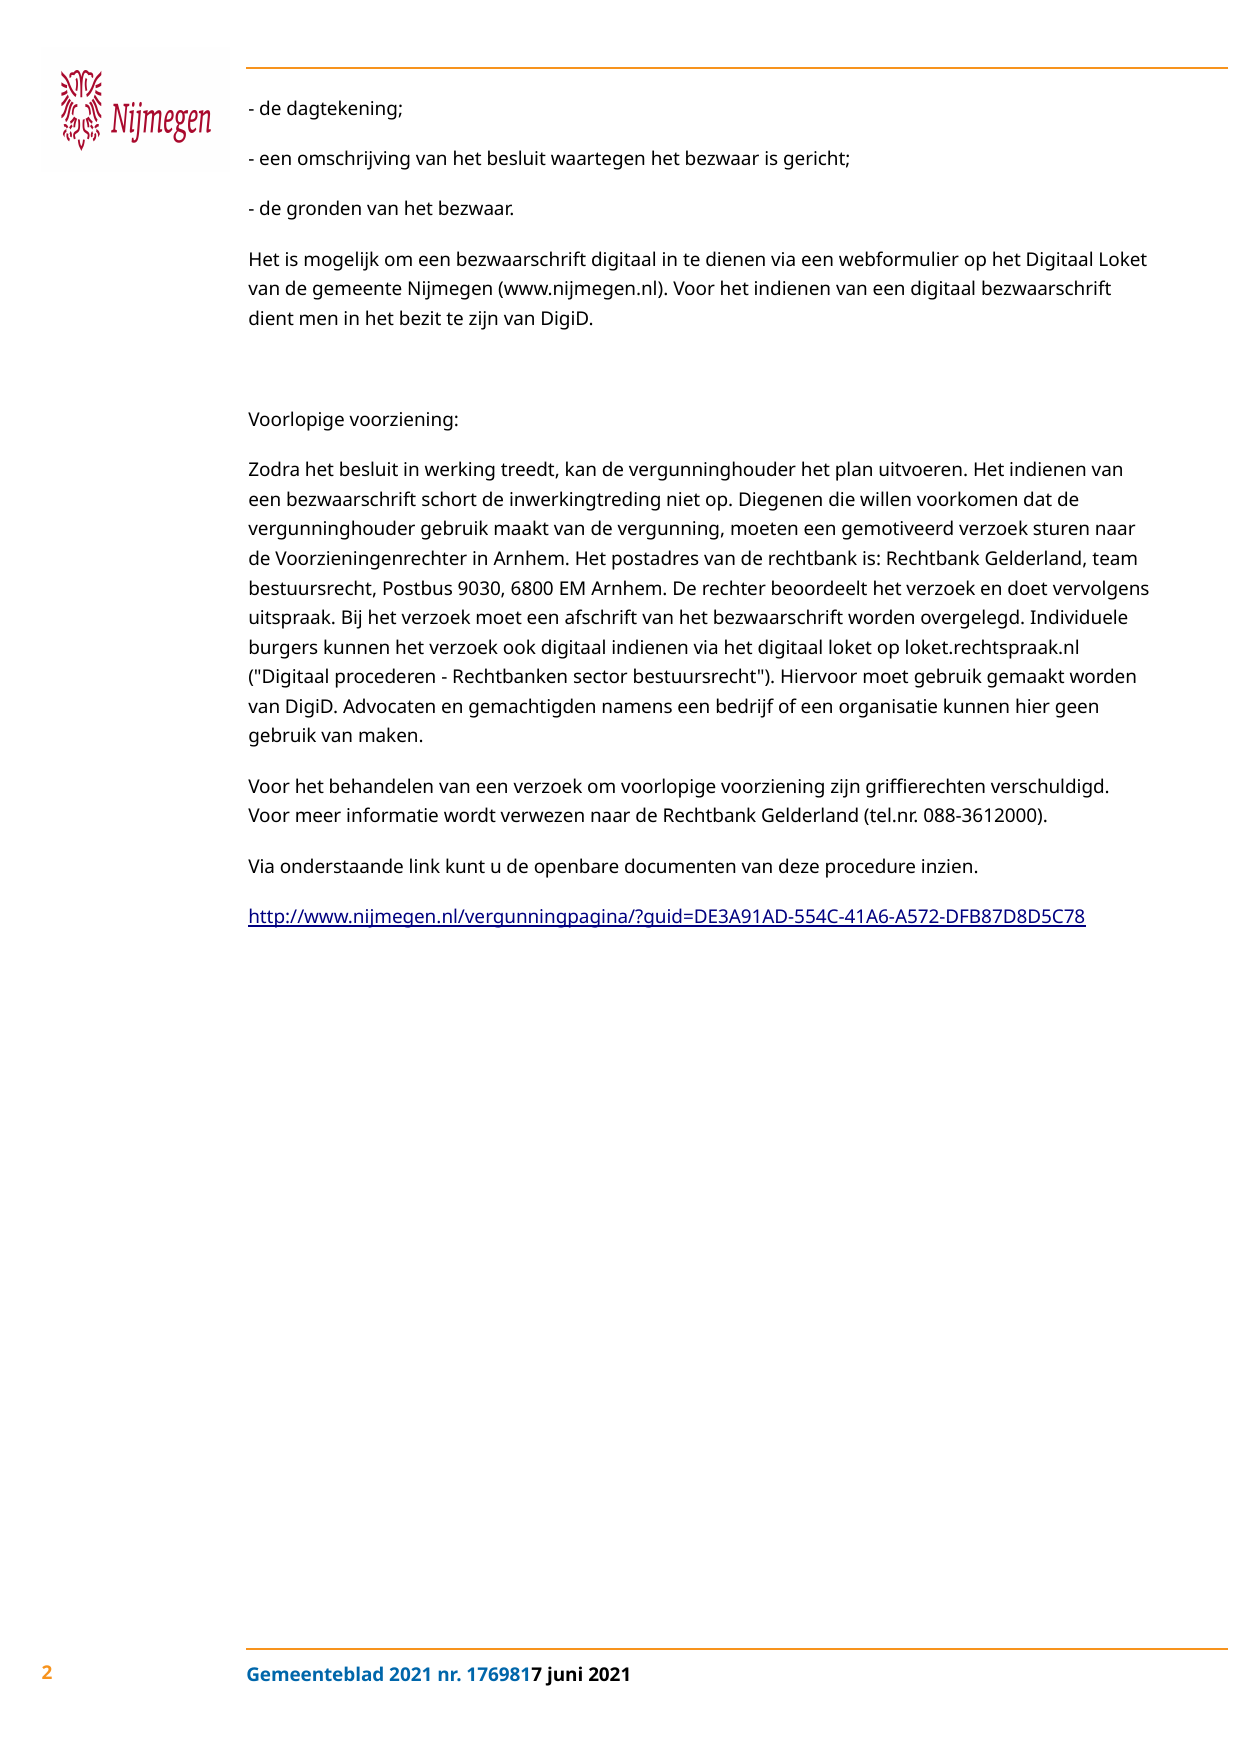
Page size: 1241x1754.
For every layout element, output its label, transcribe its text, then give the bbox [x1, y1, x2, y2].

text - de gronden van het bezwaar. [248, 196, 1152, 221]
text - een omschrijving van het besluit waartegen het bezwaar is gericht; [248, 145, 1152, 171]
text Het is mogelijk om een bezwaarschrift digitaal in te dienen via een webformulier op het Digitaal Loket van de gemeente Nijmegen (www.nijmegen.nl). Voor het indienen van een digitaal bezwaarschrift dient men in het bezit te zijn van DigiD. [248, 246, 1152, 331]
text Zodra het besluit in werking treedt, kan de vergunninghouder het plan uitvoeren. Het indienen van een bezwaarschrift schort de inwerkingtreding niet op. Diegenen die willen voorkomen dat de vergunninghouder gebruik maakt van de vergunning, moeten een gemotiveerd verzoek sturen naar de Voorzieningenrechter in Arnhem. Het postadres van de rechtbank is: Rechtbank Gelderland, team bestuursrecht, Postbus 9030, 6800 EM Arnhem. De rechter beoordeelt het verzoek en doet vervolgens uitspraak. Bij het verzoek moet een afschrift van het bezwaarschrift worden overgelegd. Individuele burgers kunnen het verzoek ook digitaal indienen via het digitaal loket op loket.rechtspraak.nl ("Digitaal procederen - Rechtbanken sector bestuursrecht"). Hiervoor moet gebruik gemaakt worden van DigiD. Advocaten en gemachtigden namens een bedrijf of een organisatie kunnen hier geen gebruik van maken. [248, 456, 1152, 748]
text - de dagtekening; [248, 95, 1152, 121]
text Via onderstaande link kunt u de openbare documenten van deze procedure inzien. [248, 853, 1152, 879]
picture [41, 47, 231, 172]
text Voor het behandelen van een verzoek om voorlopige voorziening zijn griffierechten verschuldigd. Voor meer informatie wordt verwezen naar de Rechtbank Gelderland (tel.nr. 088-3612000). [248, 773, 1152, 828]
text http://www.nijmegen.nl/vergunningpagina/?guid=DE3A91AD-554C-41A6-A572-DFB87D8D5C78 [248, 903, 1152, 929]
text Voorlopige voorziening: [248, 406, 1152, 432]
